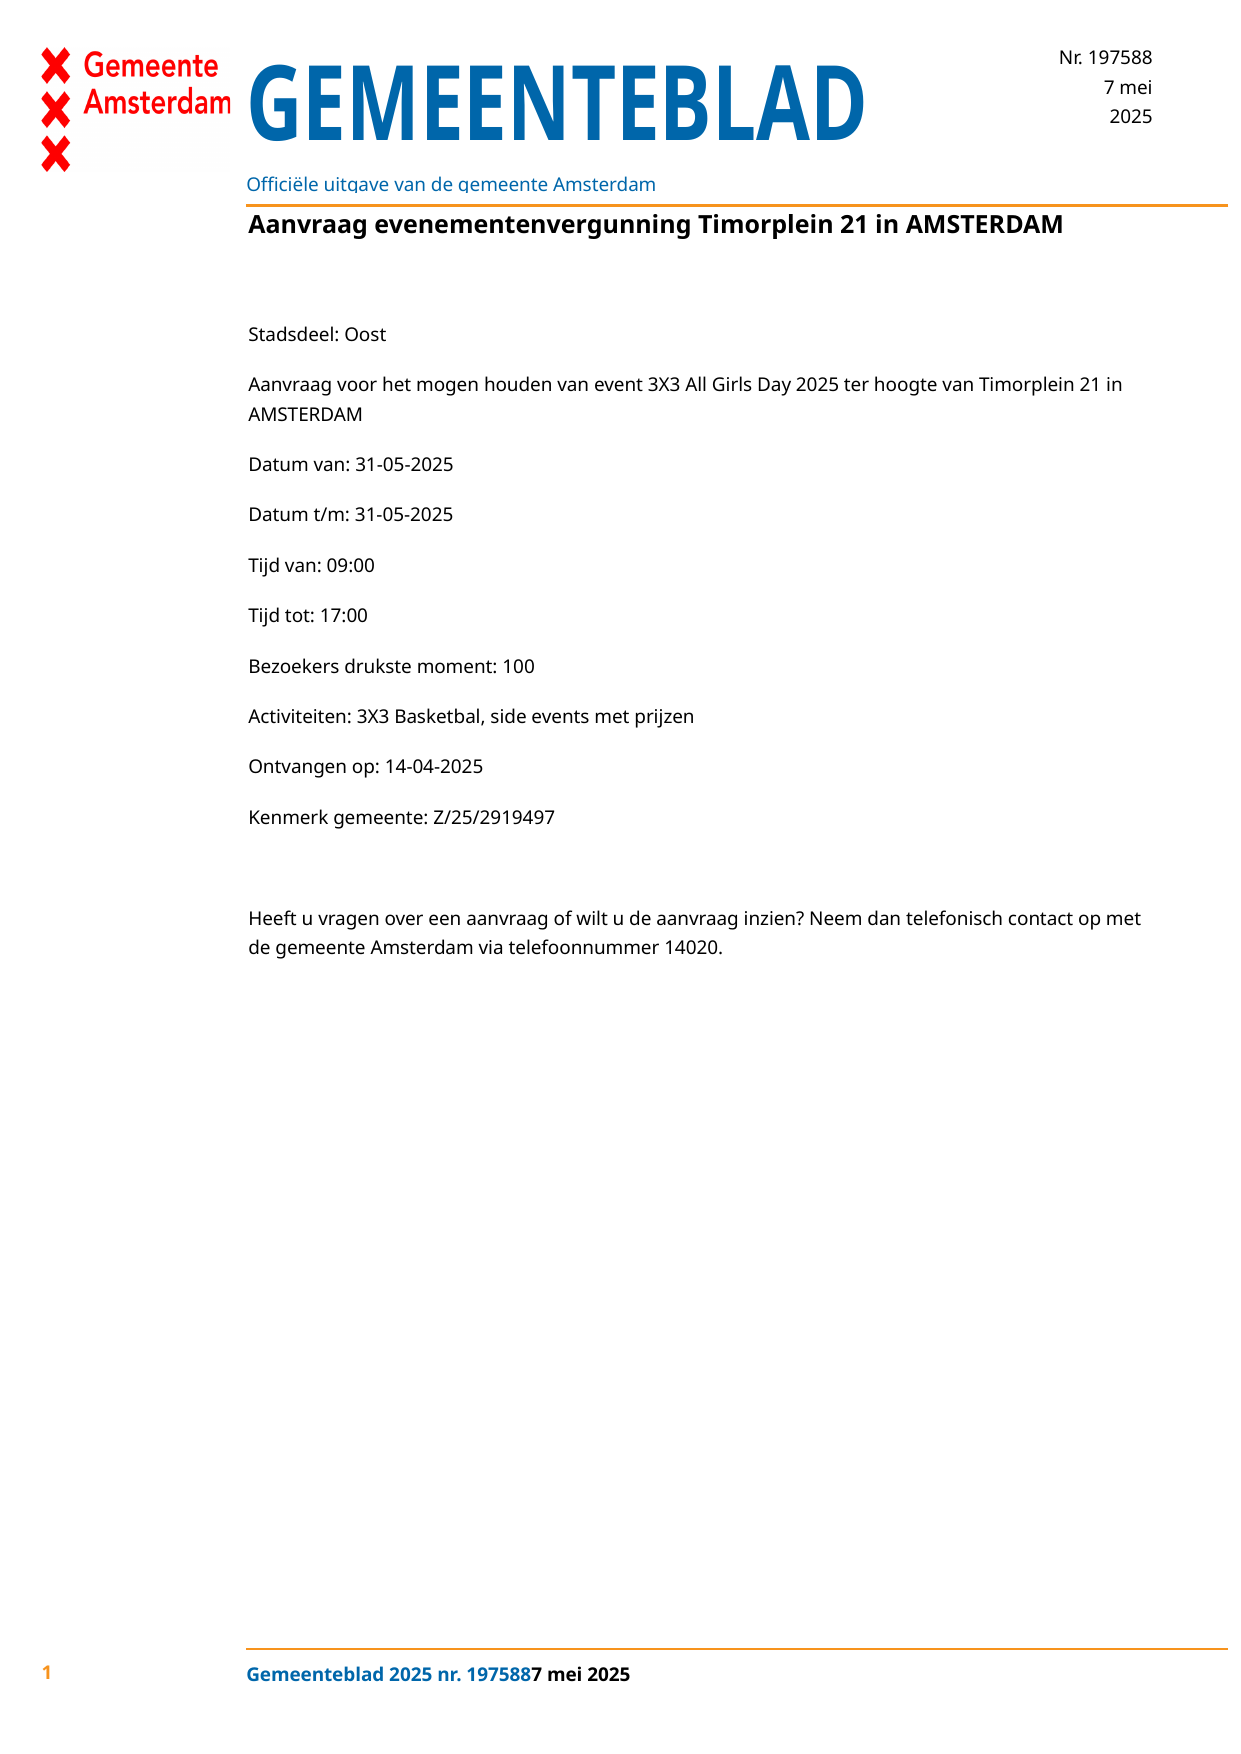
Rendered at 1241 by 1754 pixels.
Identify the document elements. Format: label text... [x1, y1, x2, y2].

text Ontvangen op: 14-04-2025 [248, 754, 1152, 779]
text Aanvraag evenementenvergunning Timorplein 21 in AMSTERDAM [248, 207, 1152, 241]
text Heeft u vragen over een aanvraag of wilt u de aanvraag inzien? Neem dan telefonisch contact op met de gemeente Amsterdam via telefoonnummer 14020. [248, 905, 1152, 960]
text Tijd van: 09:00 [248, 552, 1152, 578]
text Activiteiten: 3X3 Basketbal, side events met prijzen [248, 703, 1152, 729]
picture [41, 47, 231, 172]
text Kenmerk gemeente: Z/25/2919497 [248, 804, 1152, 830]
text Aanvraag voor het mogen houden van event 3X3 All Girls Day 2025 ter hoogte van Timorplein 21 in AMSTERDAM [248, 371, 1152, 426]
text Tijd tot: 17:00 [248, 602, 1152, 628]
text Datum t/m: 31-05-2025 [248, 502, 1152, 527]
text Stadsdeel: Oost [248, 321, 1152, 346]
text Bezoekers drukste moment: 100 [248, 653, 1152, 678]
text Datum van: 31-05-2025 [248, 451, 1152, 477]
